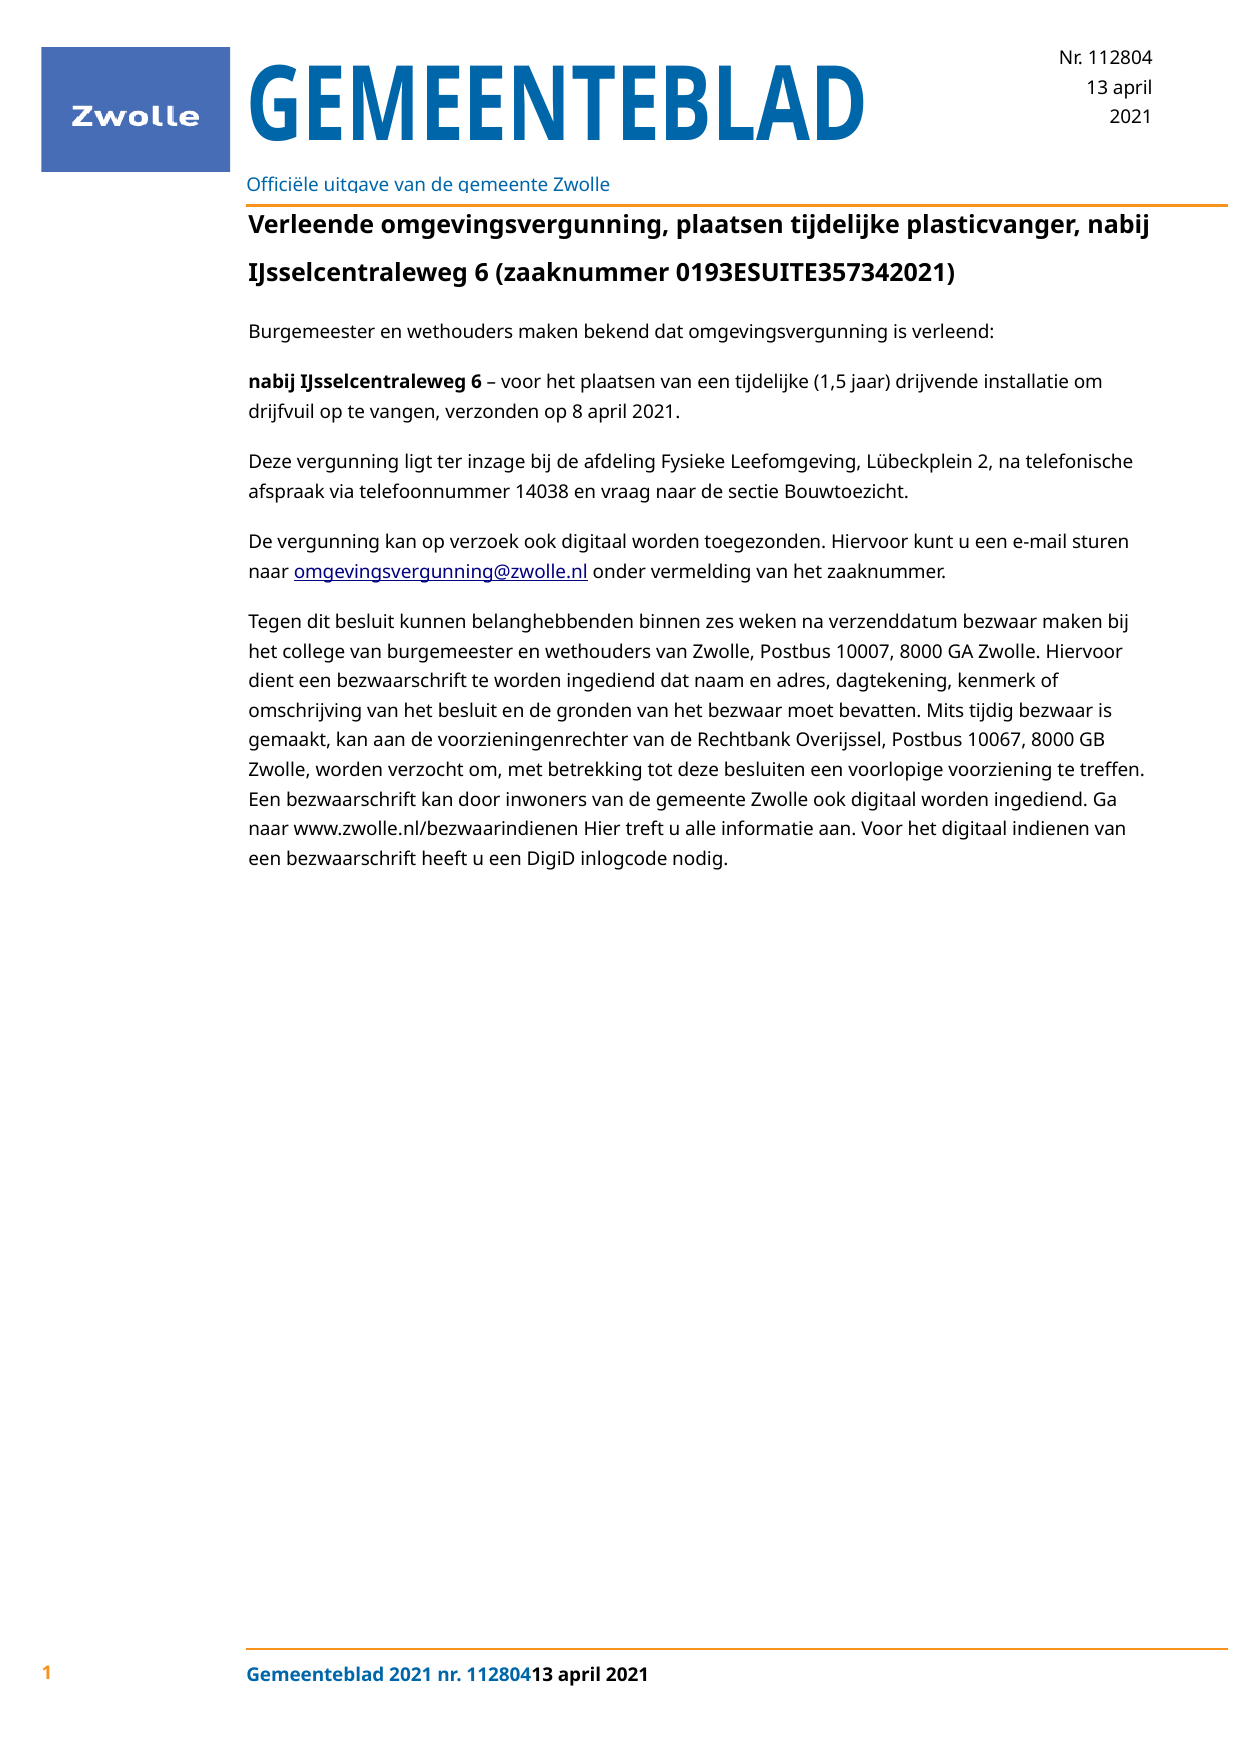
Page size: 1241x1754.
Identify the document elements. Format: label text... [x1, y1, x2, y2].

text Deze vergunning ligt ter inzage bij de afdeling Fysieke Leefomgeving, Lübeckplein 2, na telefonische afspraak via telefoonnummer 14038 en vraag naar de sectie Bouwtoezicht. [248, 448, 1152, 504]
text Tegen dit besluit kunnen belanghebbenden binnen zes weken na verzenddatum bezwaar maken bij het college van burgemeester en wethouders van Zwolle, Postbus 10007, 8000 GA Zwolle. Hiervoor dient een bezwaarschrift te worden ingediend dat naam en adres, dagtekening, kenmerk of omschrijving van het besluit en de gronden van het bezwaar moet bevatten. Mits tijdig bezwaar is gemaakt, kan aan de voorzieningenrechter van de Rechtbank Overijssel, Postbus 10067, 8000 GB Zwolle, worden verzocht om, met betrekking tot deze besluiten een voorlopige voorziening te treffen. Een bezwaarschrift kan door inwoners van de gemeente Zwolle ook digitaal worden ingediend. Ga naar www.zwolle.nl/bezwaarindienen Hier treft u alle informatie aan. Voor het digitaal indienen van een bezwaarschrift heeft u een DigiD inlogcode nodig. [248, 608, 1152, 871]
text De vergunning kan op verzoek ook digitaal worden toegezonden. Hiervoor kunt u een e-mail sturen naar omgevingsvergunning@zwolle.nl onder vermelding van het zaaknummer. [248, 528, 1152, 584]
picture [41, 47, 231, 172]
text Burgemeester en wethouders maken bekend dat omgevingsvergunning is verleend: [248, 318, 1152, 344]
text Verleende omgevingsvergunning, plaatsen tijdelijke plasticvanger, nabij IJsselcentraleweg 6 (zaaknummer 0193ESUITE357342021) [248, 207, 1152, 288]
text nabij IJsselcentraleweg 6 – voor het plaatsen van een tijdelijke (1,5 jaar) drijvende installatie om drijfvuil op te vangen, verzonden op 8 april 2021. [248, 368, 1152, 424]
